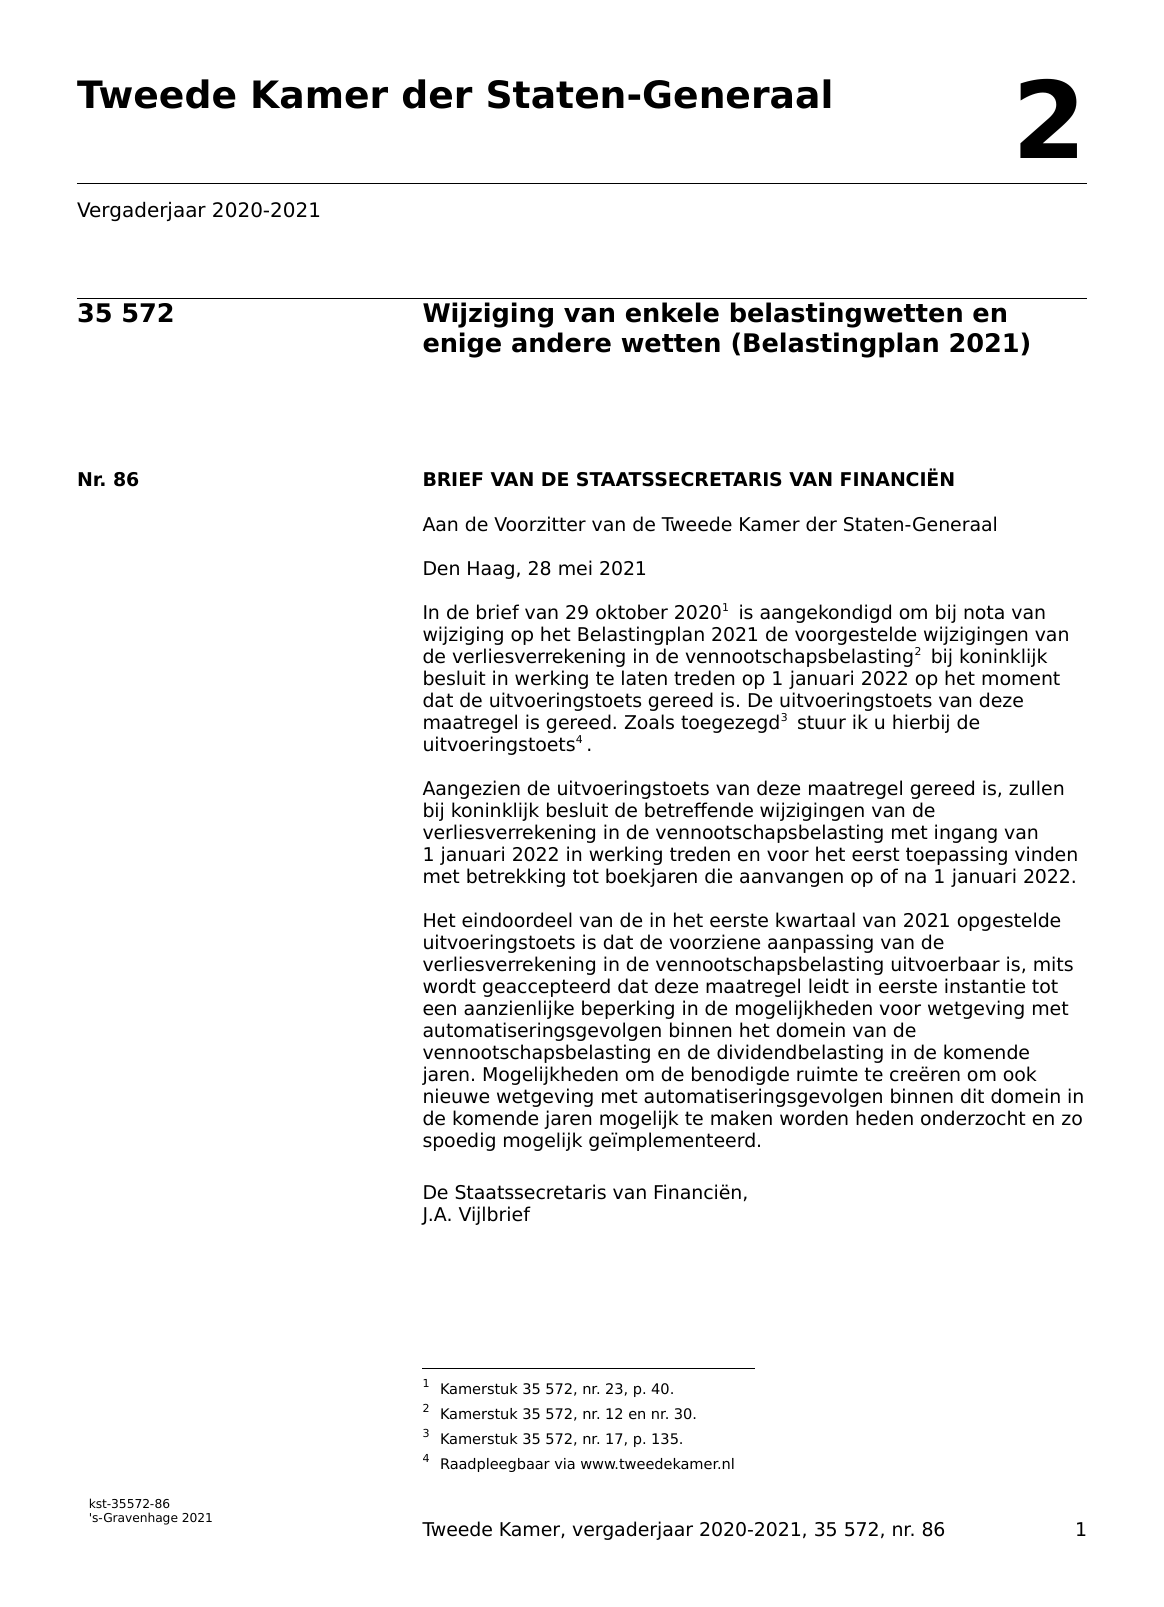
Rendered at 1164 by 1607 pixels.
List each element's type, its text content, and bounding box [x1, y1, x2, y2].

text Kamerstuk 35 572, nr. 23, p. 40. [422, 1377, 1087, 1399]
text Den Haag, 28 mei 2021 [422, 558, 1087, 580]
table_cell Vergaderjaar 2020-2021 [77, 184, 1087, 298]
text Het eindoordeel van de in het eerste kwartaal van 2021 opgestelde uitvoeringstoets is dat de voorziene aanpassing van de verliesverrekening in de vennootschapsbelasting uitvoerbaar is, mits wordt geaccepteerd dat deze maatregel leidt in eerste instantie tot een aanzienlijke beperking in de mogelijkheden voor wetgeving met automatiseringsgevolgen binnen het domein van de vennootschapsbelasting en de dividendbelasting in de komende jaren. Mogelijkheden om de benodigde ruimte te creëren om ook nieuwe wetgeving met automatiseringsgevolgen binnen dit domein in de komende jaren mogelijk te maken worden heden onderzocht en zo spoedig mogelijk geïmplementeerd. [422, 910, 1087, 1152]
subtitle Nr. 86 BRIEF VAN DE STAATSSECRETARIS VAN FINANCIËN [77, 469, 1087, 491]
table_header Tweede Kamer der Staten-Generaal [77, 59, 886, 183]
text 's-Gravenhage 2021 [88, 1511, 323, 1525]
text Kamerstuk 35 572, nr. 17, p. 135. [422, 1427, 1087, 1449]
table_header 2 [886, 59, 1087, 183]
subtitle 35 572 Wijziging van enkele belastingwetten en enige andere wetten (Belastingplan 2021) [77, 299, 1087, 358]
text Raadpleegbaar via www.tweedekamer.nl [422, 1452, 1087, 1474]
text Aangezien de uitvoeringstoets van deze maatregel gereed is, zullen bij koninklijk besluit de betreffende wijzigingen van de verliesverrekening in de vennootschapsbelasting met ingang van 1 januari 2022 in werking treden en voor het eerst toepassing vinden met betrekking tot boekjaren die aanvangen op of na 1 januari 2022. [422, 778, 1087, 888]
text Aan de Voorzitter van de Tweede Kamer der Staten-Generaal [422, 513, 1087, 536]
text kst-35572-86 [88, 1497, 323, 1511]
text In de brief van 29 oktober 2020 is aangekondigd om bij nota van wijziging op het Belastingplan 2021 de voorgestelde wijzigingen van de verliesverrekening in de vennootschapsbelasting bij koninklijk besluit in werking te laten treden op 1 januari 2022 op het moment dat de uitvoeringstoets gereed is. De uitvoeringstoets van deze maatregel is gereed. Zoals toegezegd stuur ik u hierbij de uitvoeringstoets. [422, 602, 1087, 756]
text De Staatssecretaris van Financiën, J.A. Vijlbrief [422, 1182, 1087, 1226]
text Kamerstuk 35 572, nr. 12 en nr. 30. [422, 1402, 1087, 1424]
